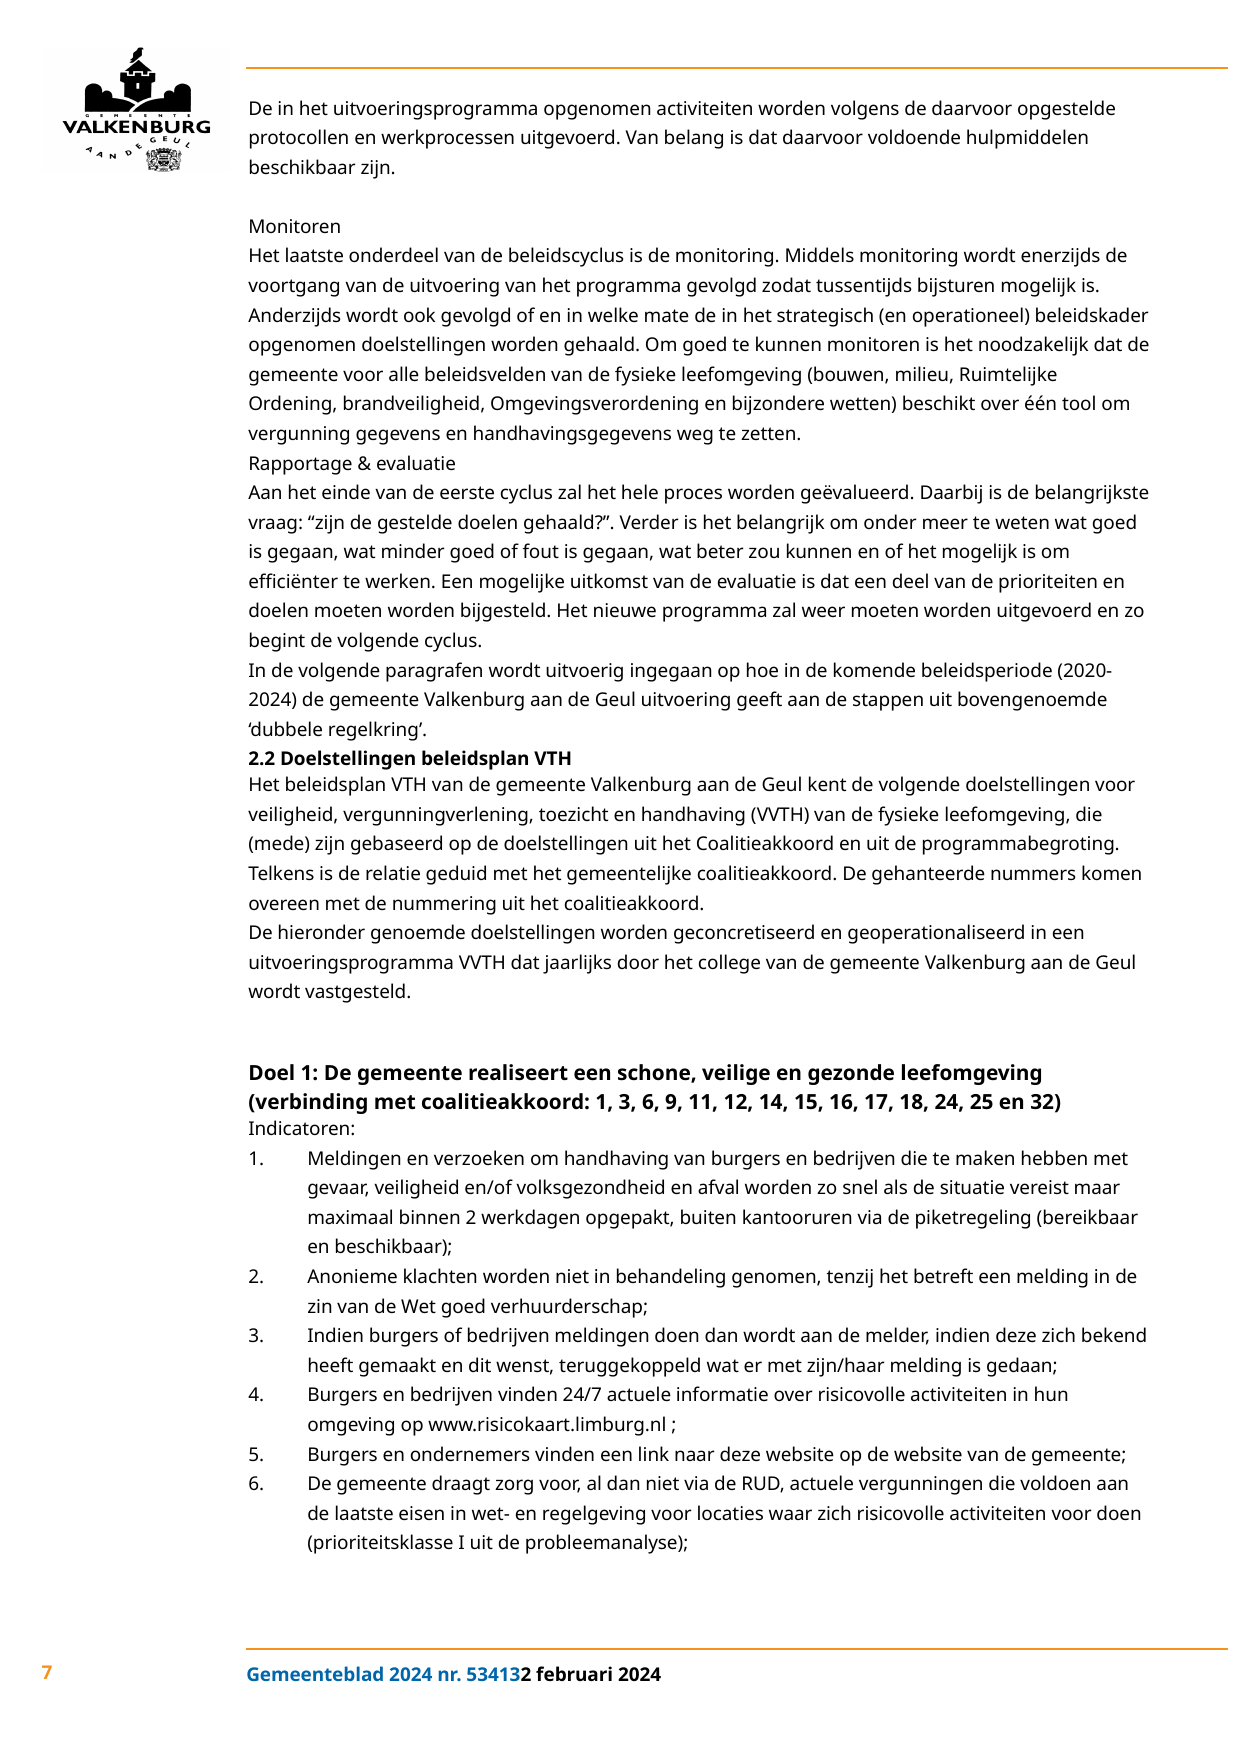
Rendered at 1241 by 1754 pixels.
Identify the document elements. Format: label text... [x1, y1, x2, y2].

text Het beleidsplan VTH van de gemeente Valkenburg aan de Geul kent de volgende doelstellingen voor veiligheid, vergunningverlening, toezicht en handhaving (VVTH) van de fysieke leefomgeving, die (mede) zijn gebaseerd op de doelstellingen uit het Coalitieakkoord en uit de programmabegroting. Telkens is de relatie geduid met het gemeentelijke coalitieakkoord. De gehanteerde nummers komen overeen met de nummering uit het coalitieakkoord. [248, 771, 1152, 915]
text De hieronder genoemde doelstellingen worden geconcretiseerd en geoperationaliseerd in een uitvoeringsprogramma VVTH dat jaarlijks door het college van de gemeente Valkenburg aan de Geul wordt vastgesteld. [248, 919, 1152, 1004]
list Burgers en bedrijven vinden 24/7 actuele informatie over risicovolle activiteiten in hun omgeving op www.risicokaart.limburg.nl ; [248, 1382, 1152, 1437]
list Burgers en ondernemers vinden een link naar deze website op de website van de gemeente; [248, 1441, 1152, 1466]
list De gemeente draagt zorg voor, al dan niet via de RUD, actuele vergunningen die voldoen aan de laatste eisen in wet- en regelgeving voor locaties waar zich risicovolle activiteiten voor doen (prioriteitsklasse I uit de probleemanalyse); [248, 1470, 1152, 1555]
text De in het uitvoeringsprogramma opgenomen activiteiten worden volgens de daarvoor opgestelde protocollen en werkprocessen uitgevoerd. Van belang is dat daarvoor voldoende hulpmiddelen beschikbaar zijn. [248, 95, 1152, 180]
text Aan het einde van de eerste cyclus zal het hele proces worden geëvalueerd. Daarbij is de belangrijkste vraag: “zijn de gestelde doelen gehaald?”. Verder is het belangrijk om onder meer te weten wat goed is gegaan, wat minder goed of fout is gegaan, wat beter zou kunnen en of het mogelijk is om efficiënter te werken. Een mogelijke uitkomst van de evaluatie is dat een deel van de prioriteiten en doelen moeten worden bijgesteld. Het nieuwe programma zal weer moeten worden uitgevoerd en zo begint de volgende cyclus. [248, 479, 1152, 653]
list Indien burgers of bedrijven meldingen doen dan wordt aan de melder, indien deze zich bekend heeft gemaakt en dit wenst, teruggekoppeld wat er met zijn/haar melding is gedaan; [248, 1322, 1152, 1378]
text 2.2 Doelstellingen beleidsplan VTH [248, 746, 1152, 771]
text Rapportage & evaluatie [248, 450, 1152, 476]
text Het laatste onderdeel van de beleidscyclus is de monitoring. Middels monitoring wordt enerzijds de voortgang van de uitvoering van het programma gevolgd zodat tussentijds bijsturen mogelijk is. Anderzijds wordt ook gevolgd of en in welke mate de in het strategisch (en operationeel) beleidskader opgenomen doelstellingen worden gehaald. Om goed te kunnen monitoren is het noodzakelijk dat de gemeente voor alle beleidsvelden van de fysieke leefomgeving (bouwen, milieu, Ruimtelijke Ordening, brandveiligheid, Omgevingsverordening en bijzondere wetten) beschikt over één tool om vergunning gegevens en handhavingsgegevens weg te zetten. [248, 243, 1152, 446]
text Indicatoren: [248, 1115, 1152, 1141]
list Anonieme klachten worden niet in behandeling genomen, tenzij het betreft een melding in de zin van de Wet goed verhuurderschap; [248, 1263, 1152, 1318]
picture [41, 47, 231, 172]
list Meldingen en verzoeken om handhaving van burgers en bedrijven die te maken hebben met gevaar, veiligheid en/of volksgezondheid en afval worden zo snel als de situatie vereist maar maximaal binnen 2 werkdagen opgepakt, buiten kantooruren via de piketregeling (bereikbaar en beschikbaar); [248, 1145, 1152, 1259]
text In de volgende paragrafen wordt uitvoerig ingegaan op hoe in de komende beleidsperiode (2020-2024) de gemeente Valkenburg aan de Geul uitvoering geeft aan de stappen uit bovengenoemde ‘dubbele regelkring’. [248, 657, 1152, 742]
text Monitoren [248, 213, 1152, 239]
text Doel 1: De gemeente realiseert een schone, veilige en gezonde leefomgeving (verbinding met coalitieakkoord: 1, 3, 6, 9, 11, 12, 14, 15, 16, 17, 18, 24, 25 en 32) [248, 1058, 1152, 1115]
